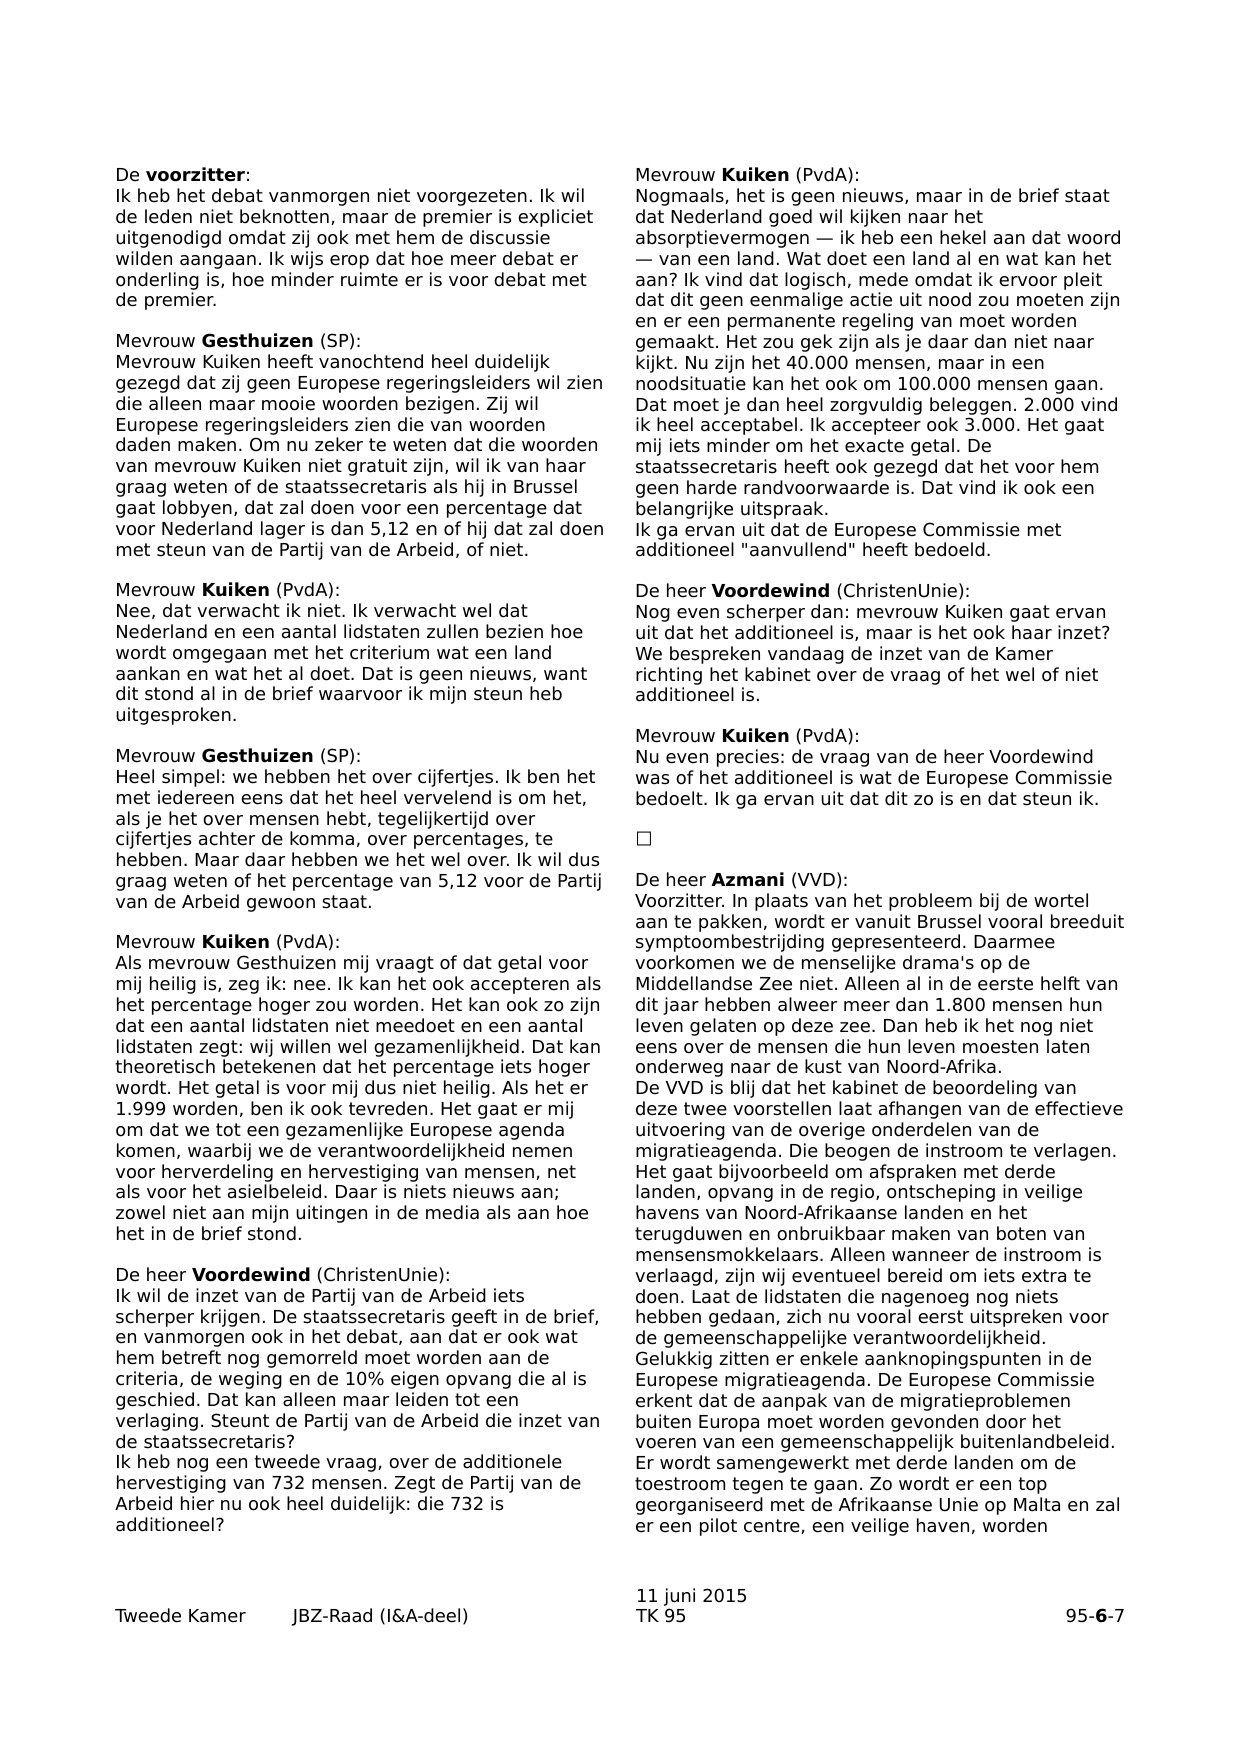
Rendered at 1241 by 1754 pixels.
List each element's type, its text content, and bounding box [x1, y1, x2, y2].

text Mevrouw Gesthuizen (SP): [115, 331, 605, 352]
text Nogmaals, het is geen nieuws, maar in de brief staat dat Nederland goed wil kijken naar het absorptievermogen — ik heb een hekel aan dat woord — van een land. Wat doet een land al en wat kan het aan? Ik vind dat logisch, mede omdat ik ervoor pleit dat dit geen eenmalige actie uit nood zou moeten zijn en er een permanente regeling van moet worden gemaakt. Het zou gek zijn als je daar dan niet naar kijkt. Nu zijn het 40.000 mensen, maar in een noodsituatie kan het ook om 100.000 mensen gaan. Dat moet je dan heel zorgvuldig beleggen. 2.000 vind ik heel acceptabel. Ik accepteer ook 3.000. Het gaat mij iets minder om het exacte getal. De staatssecretaris heeft ook gezegd dat het voor hem geen harde randvoorwaarde is. Dat vind ik ook een belangrijke uitspraak. [635, 186, 1125, 519]
text De VVD is blij dat het kabinet de beoordeling van deze twee voorstellen laat afhangen van de effectieve uitvoering van de overige onderdelen van de migratieagenda. Die beogen de instroom te verlagen. Het gaat bijvoorbeeld om afspraken met derde landen, opvang in de regio, ontscheping in veilige havens van Noord-Afrikaanse landen en het terugduwen en onbruikbaar maken van boten van mensensmokkelaars. Alleen wanneer de instroom is verlaagd, zijn wij eventueel bereid om iets extra te doen. Laat de lidstaten die nagenoeg nog niets hebben gedaan, zich nu vooral eerst uitspreken voor de gemeenschappelijke verantwoordelijkheid. [635, 1078, 1125, 1349]
text Als mevrouw Gesthuizen mij vraagt of dat getal voor mij heilig is, zeg ik: nee. Ik kan het ook accepteren als het percentage hoger zou worden. Het kan ook zo zijn dat een aantal lidstaten niet meedoet en een aantal lidstaten zegt: wij willen wel gezamenlijkheid. Dat kan theoretisch betekenen dat het percentage iets hoger wordt. Het getal is voor mij dus niet heilig. Als het er 1.999 worden, ben ik ook tevreden. Het gaat er mij om dat we tot een gezamenlijke Europese agenda komen, waarbij we de verantwoordelijkheid nemen voor herverdeling en hervestiging van mensen, net als voor het asielbeleid. Daar is niets nieuws aan; zowel niet aan mijn uitingen in de media als aan hoe het in de brief stond. [115, 953, 605, 1245]
text ⬜ [635, 829, 1125, 850]
text Nog even scherper dan: mevrouw Kuiken gaat ervan uit dat het additioneel is, maar is het ook haar inzet? We bespreken vandaag de inzet van de Kamer richting het kabinet over de vraag of het wel of niet additioneel is. [635, 602, 1125, 706]
text Voorzitter. In plaats van het probleem bij de wortel aan te pakken, wordt er vanuit Brussel vooral breeduit symptoombestrijding gepresenteerd. Daarmee voorkomen we de menselijke drama's op de Middellandse Zee niet. Alleen al in de eerste helft van dit jaar hebben alweer meer dan 1.800 mensen hun leven gelaten op deze zee. Dan heb ik het nog niet eens over de mensen die hun leven moesten laten onderweg naar de kust van Noord-Afrika. [635, 891, 1125, 1078]
text De heer Azmani (VVD): [635, 870, 1125, 891]
text Ik heb het debat vanmorgen niet voorgezeten. Ik wil de leden niet beknotten, maar de premier is expliciet uitgenodigd omdat zij ook met hem de discussie wilden aangaan. Ik wijs erop dat hoe meer debat er onderling is, hoe minder ruimte er is voor debat met de premier. [115, 186, 605, 311]
text Mevrouw Gesthuizen (SP): [115, 746, 605, 767]
text De heer Voordewind (ChristenUnie): [635, 581, 1125, 602]
text Gelukkig zitten er enkele aanknopingspunten in de Europese migratieagenda. De Europese Commissie erkent dat de aanpak van de migratieproblemen buiten Europa moet worden gevonden door het voeren van een gemeenschappelijk buitenlandbeleid. Er wordt samengewerkt met derde landen om de toestroom tegen te gaan. Zo wordt er een top georganiseerd met de Afrikaanse Unie op Malta en zal er een pilot centre, een veilige haven, worden [635, 1349, 1125, 1536]
text De heer Voordewind (ChristenUnie): [115, 1265, 605, 1286]
text Heel simpel: we hebben het over cijfertjes. Ik ben het met iedereen eens dat het heel vervelend is om het, als je het over mensen hebt, tegelijkertijd over cijfertjes achter de komma, over percentages, te hebben. Maar daar hebben we het wel over. Ik wil dus graag weten of het percentage van 5,12 voor de Partij van de Arbeid gewoon staat. [115, 767, 605, 912]
text De voorzitter: [115, 165, 605, 186]
text Ik heb nog een tweede vraag, over de additionele hervestiging van 732 mensen. Zegt de Partij van de Arbeid hier nu ook heel duidelijk: die 732 is additioneel? [115, 1452, 605, 1536]
text Nee, dat verwacht ik niet. Ik verwacht wel dat Nederland en een aantal lidstaten zullen bezien hoe wordt omgegaan met het criterium wat een land aankan en wat het al doet. Dat is geen nieuws, want dit stond al in de brief waarvoor ik mijn steun heb uitgesproken. [115, 601, 605, 726]
text Ik ga ervan uit dat de Europese Commissie met additioneel "aanvullend" heeft bedoeld. [635, 519, 1125, 561]
text Mevrouw Kuiken heeft vanochtend heel duidelijk gezegd dat zij geen Europese regeringsleiders wil zien die alleen maar mooie woorden bezigen. Zij wil Europese regeringsleiders zien die van woorden daden maken. Om nu zeker te weten dat die woorden van mevrouw Kuiken niet gratuit zijn, wil ik van haar graag weten of de staatssecretaris als hij in Brussel gaat lobbyen, dat zal doen voor een percentage dat voor Nederland lager is dan 5,12 en of hij dat zal doen met steun van de Partij van de Arbeid, of niet. [115, 352, 605, 560]
text Mevrouw Kuiken (PvdA): [115, 932, 605, 953]
text Mevrouw Kuiken (PvdA): [115, 580, 605, 601]
text Mevrouw Kuiken (PvdA): [635, 165, 1125, 186]
text Nu even precies: de vraag van de heer Voordewind was of het additioneel is wat de Europese Commissie bedoelt. Ik ga ervan uit dat dit zo is en dat steun ik. [635, 747, 1125, 809]
text Mevrouw Kuiken (PvdA): [635, 726, 1125, 747]
text Ik wil de inzet van de Partij van de Arbeid iets scherper krijgen. De staatssecretaris geeft in de brief, en vanmorgen ook in het debat, aan dat er ook wat hem betreft nog gemorreld moet worden aan de criteria, de weging en de 10% eigen opvang die al is geschied. Dat kan alleen maar leiden tot een verlaging. Steunt de Partij van de Arbeid die inzet van de staatssecretaris? [115, 1286, 605, 1452]
